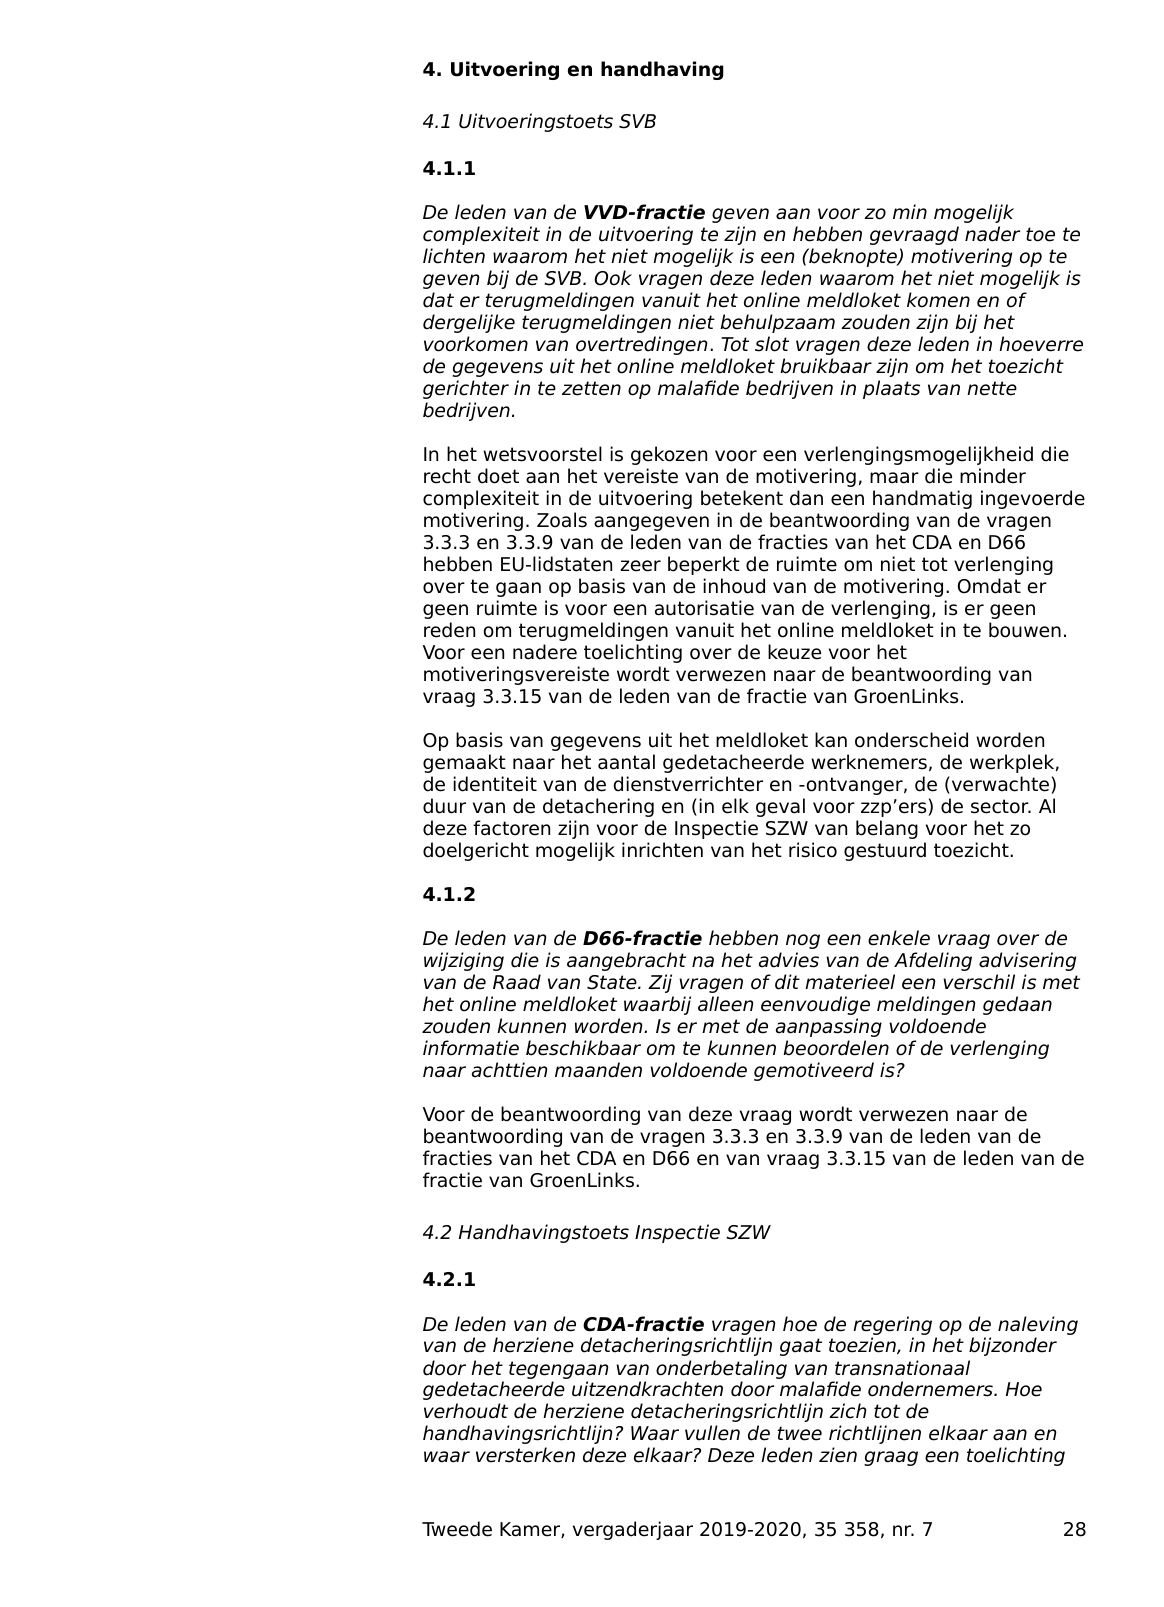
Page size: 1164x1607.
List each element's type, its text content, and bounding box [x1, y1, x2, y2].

subtitle 4.2 Handhavingstoets Inspectie SZW [422, 1222, 1087, 1244]
subtitle 4.1.2 [422, 884, 1087, 906]
subtitle 4.1 Uitvoeringstoets SVB [422, 111, 1087, 133]
text Op basis van gegevens uit het meldloket kan onderscheid worden gemaakt naar het aantal gedetacheerde werknemers, de werkplek, de identiteit van de dienstverrichter en -ontvanger, de (verwachte) duur van de detachering en (in elk geval voor zzp’ers) de sector. Al deze factoren zijn voor de Inspectie SZW van belang voor het zo doelgericht mogelijk inrichten van het risico gestuurd toezicht. [422, 730, 1087, 862]
text De leden van de VVD-fractie geven aan voor zo min mogelijk complexiteit in de uitvoering te zijn en hebben gevraagd nader toe te lichten waarom het niet mogelijk is een (beknopte) motivering op te geven bij de SVB. Ook vragen deze leden waarom het niet mogelijk is dat er terugmeldingen vanuit het online meldloket komen en of dergelijke terugmeldingen niet behulpzaam zouden zijn bij het voorkomen van overtredingen. Tot slot vragen deze leden in hoeverre de gegevens uit het online meldloket bruikbaar zijn om het toezicht gerichter in te zetten op malafide bedrijven in plaats van nette bedrijven. [422, 202, 1087, 422]
text De leden van de CDA-fractie vragen hoe de regering op de naleving van de herziene detacheringsrichtlijn gaat toezien, in het bijzonder door het tegengaan van onderbetaling van transnationaal gedetacheerde uitzendkrachten door malafide ondernemers. Hoe verhoudt de herziene detacheringsrichtlijn zich tot de handhavingsrichtlijn? Waar vullen de twee richtlijnen elkaar aan en waar versterken deze elkaar? Deze leden zien graag een toelichting [422, 1313, 1087, 1467]
text In het wetsvoorstel is gekozen voor een verlengingsmogelijkheid die recht doet aan het vereiste van de motivering, maar die minder complexiteit in de uitvoering betekent dan een handmatig ingevoerde motivering. Zoals aangegeven in de beantwoording van de vragen 3.3.3 en 3.3.9 van de leden van de fracties van het CDA en D66 hebben EU-lidstaten zeer beperkt de ruimte om niet tot verlenging over te gaan op basis van de inhoud van de motivering. Omdat er geen ruimte is voor een autorisatie van de verlenging, is er geen reden om terugmeldingen vanuit het online meldloket in te bouwen. Voor een nadere toelichting over de keuze voor het motiveringsvereiste wordt verwezen naar de beantwoording van vraag 3.3.15 van de leden van de fractie van GroenLinks. [422, 444, 1087, 708]
subtitle 4.2.1 [422, 1269, 1087, 1291]
subtitle 4.1.1 [422, 158, 1087, 180]
subtitle 4. Uitvoering en handhaving [422, 59, 1087, 81]
text Voor de beantwoording van deze vraag wordt verwezen naar de beantwoording van de vragen 3.3.3 en 3.3.9 van de leden van de fracties van het CDA en D66 en van vraag 3.3.15 van de leden van de fractie van GroenLinks. [422, 1104, 1087, 1192]
text De leden van de D66-fractie hebben nog een enkele vraag over de wijziging die is aangebracht na het advies van de Afdeling advisering van de Raad van State. Zij vragen of dit materieel een verschil is met het online meldloket waarbij alleen eenvoudige meldingen gedaan zouden kunnen worden. Is er met de aanpassing voldoende informatie beschikbaar om te kunnen beoordelen of de verlenging naar achttien maanden voldoende gemotiveerd is? [422, 928, 1087, 1082]
